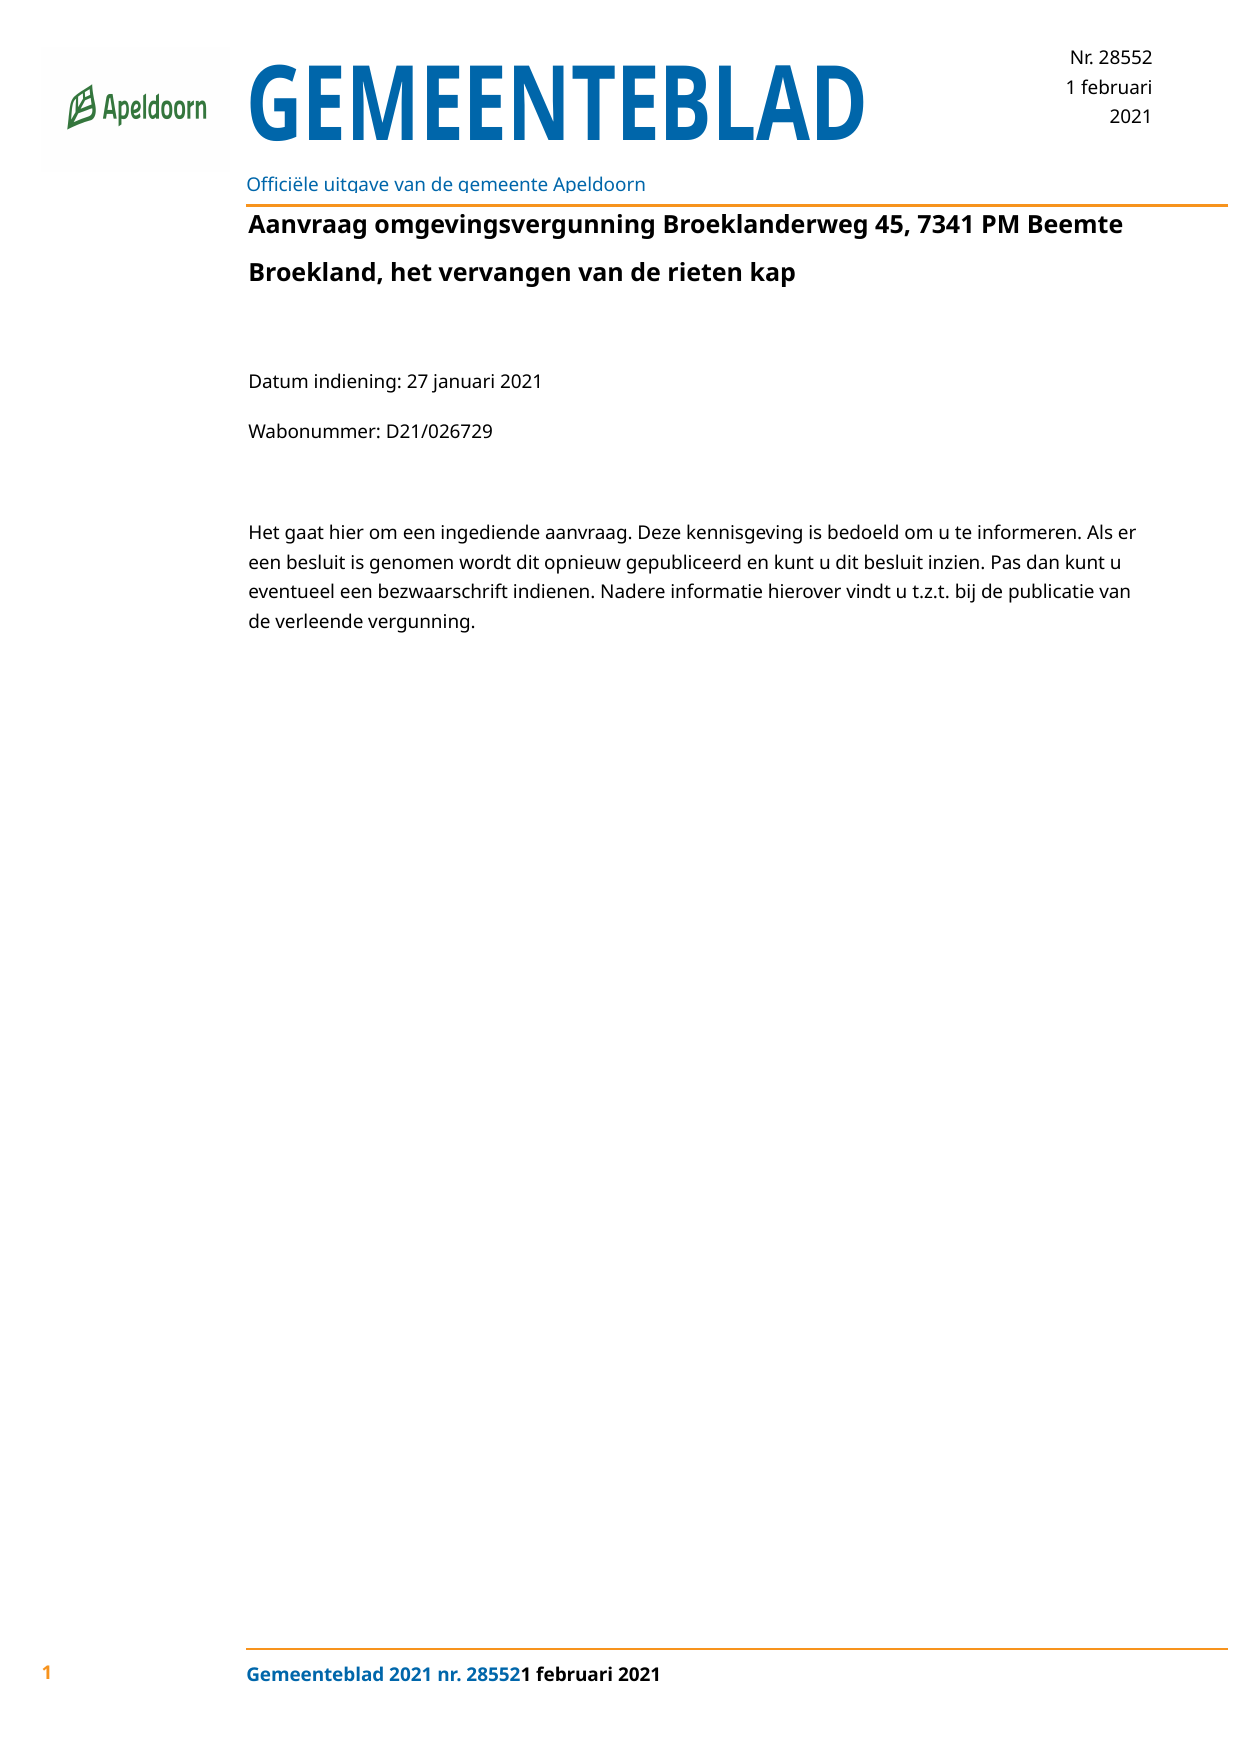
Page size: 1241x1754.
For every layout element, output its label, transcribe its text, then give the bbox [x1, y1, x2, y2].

text Aanvraag omgevingsvergunning Broeklanderweg 45, 7341 PM Beemte Broekland, het vervangen van de rieten kap [248, 207, 1152, 288]
text Datum indiening: 27 januari 2021 [248, 368, 1152, 394]
text Wabonummer: D21/026729 [248, 419, 1152, 444]
picture [41, 47, 231, 172]
text Het gaat hier om een ingediende aanvraag. Deze kennisgeving is bedoeld om u te informeren. Als er een besluit is genomen wordt dit opnieuw gepubliceerd en kunt u dit besluit inzien. Pas dan kunt u eventueel een bezwaarschrift indienen. Nadere informatie hierover vindt u t.z.t. bij de publicatie van de verleende vergunning. [248, 519, 1152, 634]
